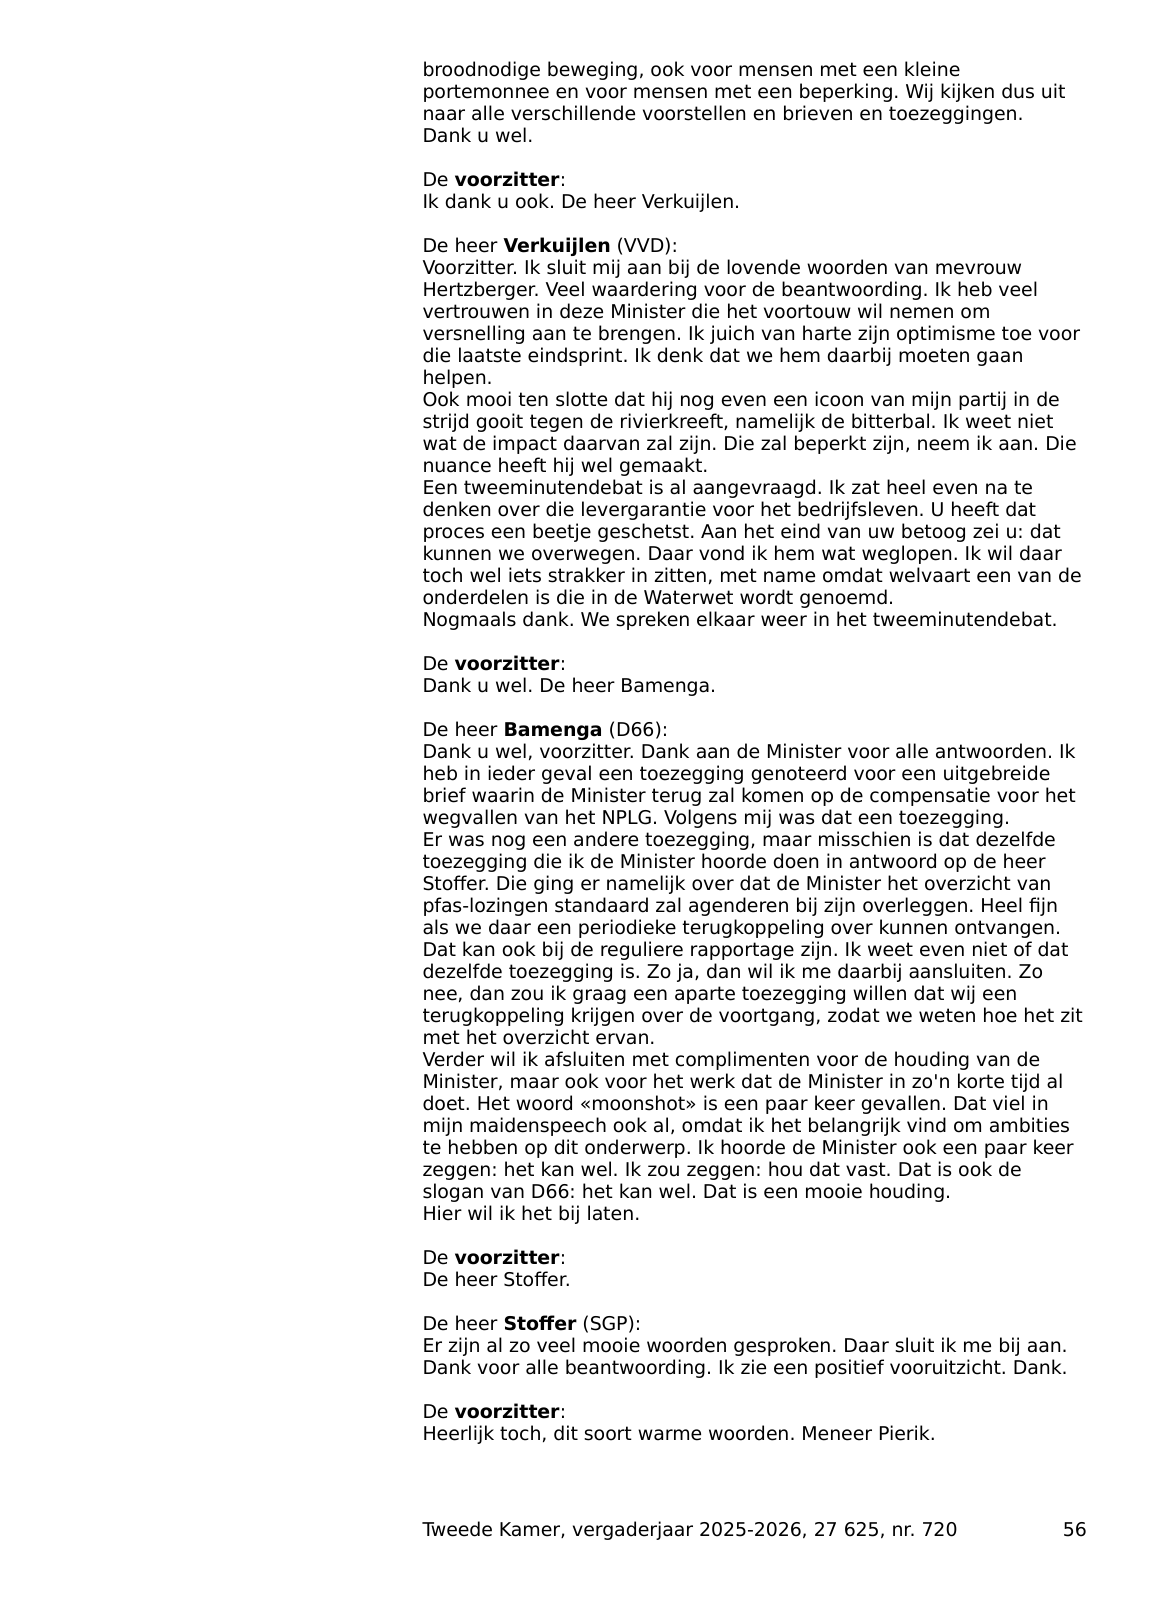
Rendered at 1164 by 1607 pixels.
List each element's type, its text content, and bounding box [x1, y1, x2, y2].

text De voorzitter: [422, 1247, 1087, 1269]
text De heer Stoffer (SGP): [422, 1313, 1087, 1335]
text Dank u wel. De heer Bamenga. [422, 675, 1087, 697]
text Heerlijk toch, dit soort warme woorden. Meneer Pierik. [422, 1423, 1087, 1445]
text broodnodige beweging, ook voor mensen met een kleine portemonnee en voor mensen met een beperking. Wij kijken dus uit naar alle verschillende voorstellen en brieven en toezeggingen. [422, 59, 1087, 125]
text Ook mooi ten slotte dat hij nog even een icoon van mijn partij in de strijd gooit tegen de rivierkreeft, namelijk de bitterbal. Ik weet niet wat de impact daarvan zal zijn. Die zal beperkt zijn, neem ik aan. Die nuance heeft hij wel gemaakt. [422, 389, 1087, 477]
text De heer Stoffer. [422, 1269, 1087, 1291]
text Verder wil ik afsluiten met complimenten voor de houding van de Minister, maar ook voor het werk dat de Minister in zo'n korte tijd al doet. Het woord «moonshot» is een paar keer gevallen. Dat viel in mijn maidenspeech ook al, omdat ik het belangrijk vind om ambities te hebben op dit onderwerp. Ik hoorde de Minister ook een paar keer zeggen: het kan wel. Ik zou zeggen: hou dat vast. Dat is ook de slogan van D66: het kan wel. Dat is een mooie houding. [422, 1049, 1087, 1203]
text De voorzitter: [422, 169, 1087, 191]
text Er was nog een andere toezegging, maar misschien is dat dezelfde toezegging die ik de Minister hoorde doen in antwoord op de heer Stoffer. Die ging er namelijk over dat de Minister het overzicht van pfas-lozingen standaard zal agenderen bij zijn overleggen. Heel fijn als we daar een periodieke terugkoppeling over kunnen ontvangen. Dat kan ook bij de reguliere rapportage zijn. Ik weet even niet of dat dezelfde toezegging is. Zo ja, dan wil ik me daarbij aansluiten. Zo nee, dan zou ik graag een aparte toezegging willen dat wij een terugkoppeling krijgen over de voortgang, zodat we weten hoe het zit met het overzicht ervan. [422, 829, 1087, 1049]
text Er zijn al zo veel mooie woorden gesproken. Daar sluit ik me bij aan. Dank voor alle beantwoording. Ik zie een positief vooruitzicht. Dank. [422, 1335, 1087, 1379]
text Voorzitter. Ik sluit mij aan bij de lovende woorden van mevrouw Hertzberger. Veel waardering voor de beantwoording. Ik heb veel vertrouwen in deze Minister die het voortouw wil nemen om versnelling aan te brengen. Ik juich van harte zijn optimisme toe voor die laatste eindsprint. Ik denk dat we hem daarbij moeten gaan helpen. [422, 257, 1087, 389]
text Nogmaals dank. We spreken elkaar weer in het tweeminutendebat. [422, 609, 1087, 631]
text De heer Verkuijlen (VVD): [422, 235, 1087, 257]
text De voorzitter: [422, 1401, 1087, 1423]
text De voorzitter: [422, 653, 1087, 675]
text Dank u wel, voorzitter. Dank aan de Minister voor alle antwoorden. Ik heb in ieder geval een toezegging genoteerd voor een uitgebreide brief waarin de Minister terug zal komen op de compensatie voor het wegvallen van het NPLG. Volgens mij was dat een toezegging. [422, 741, 1087, 829]
text Ik dank u ook. De heer Verkuijlen. [422, 191, 1087, 213]
text Hier wil ik het bij laten. [422, 1203, 1087, 1225]
text Een tweeminutendebat is al aangevraagd. Ik zat heel even na te denken over die levergarantie voor het bedrijfsleven. U heeft dat proces een beetje geschetst. Aan het eind van uw betoog zei u: dat kunnen we overwegen. Daar vond ik hem wat weglopen. Ik wil daar toch wel iets strakker in zitten, met name omdat welvaart een van de onderdelen is die in de Waterwet wordt genoemd. [422, 477, 1087, 609]
text De heer Bamenga (D66): [422, 719, 1087, 741]
text Dank u wel. [422, 125, 1087, 147]
